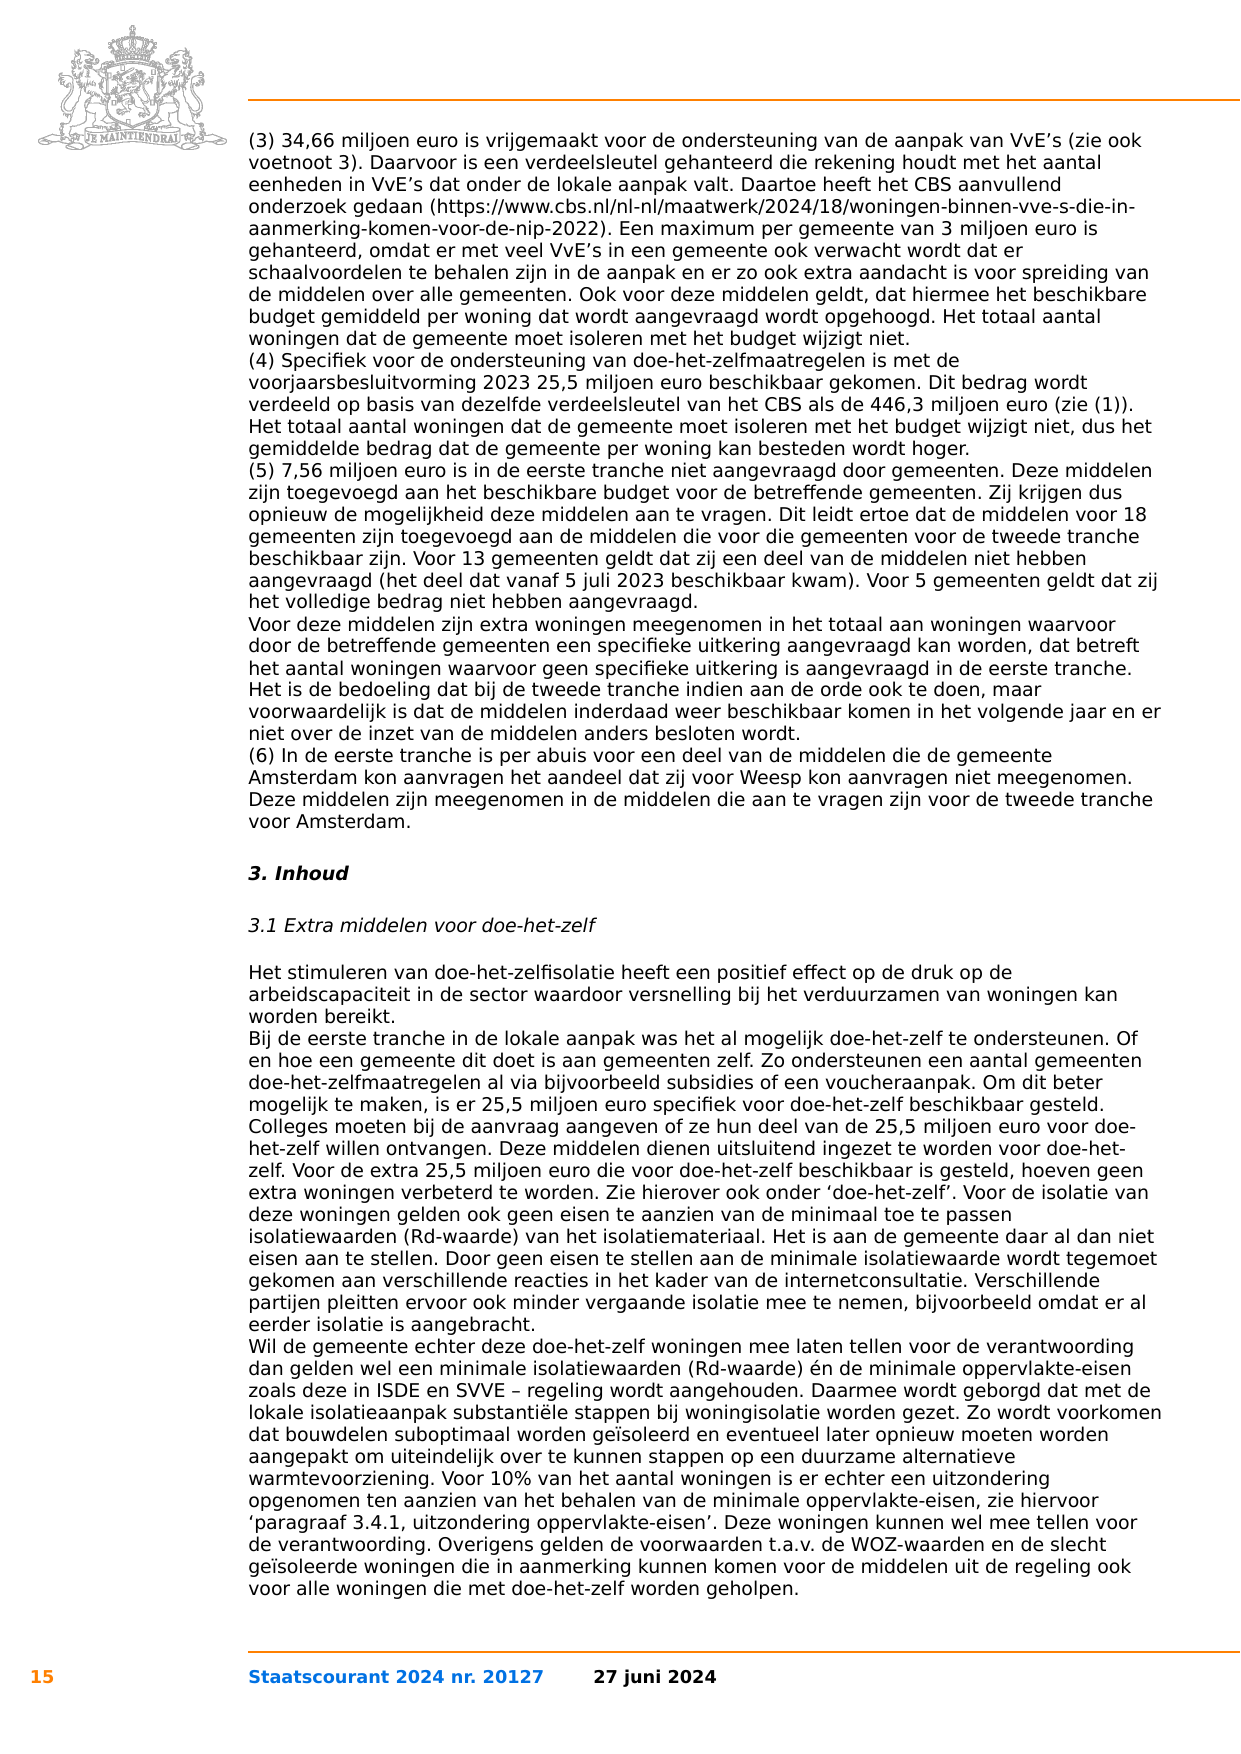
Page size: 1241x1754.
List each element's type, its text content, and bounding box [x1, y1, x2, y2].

text Wil de gemeente echter deze doe-het-zelf woningen mee laten tellen voor de verantwoording dan gelden wel een minimale isolatiewaarden (Rd-waarde) én de minimale oppervlakte-eisen zoals deze in ISDE en SVVE – regeling wordt aangehouden. Daarmee wordt geborgd dat met de lokale isolatieaanpak substantiële stappen bij woningisolatie worden gezet. Zo wordt voorkomen dat bouwdelen suboptimaal worden geïsoleerd en eventueel later opnieuw moeten worden aangepakt om uiteindelijk over te kunnen stappen op een duurzame alternatieve warmtevoorziening. Voor 10% van het aantal woningen is er echter een uitzondering opgenomen ten aanzien van het behalen van de minimale oppervlakte-eisen, zie hiervoor ‘paragraaf 3.4.1, uitzondering oppervlakte-eisen’. Deze woningen kunnen wel mee tellen voor de verantwoording. Overigens gelden de voorwaarden t.a.v. de WOZ-waarden en de slecht geïsoleerde woningen die in aanmerking kunnen komen voor de middelen uit de regeling ook voor alle woningen die met doe-het-zelf worden geholpen. [248, 1336, 1163, 1599]
text Voor deze middelen zijn extra woningen meegenomen in het totaal aan woningen waarvoor door de betreffende gemeenten een specifieke uitkering aangevraagd kan worden, dat betreft het aantal woningen waarvoor geen specifieke uitkering is aangevraagd in de eerste tranche. Het is de bedoeling dat bij de tweede tranche indien aan de orde ook te doen, maar voorwaardelijk is dat de middelen inderdaad weer beschikbaar komen in het volgende jaar en er niet over de inzet van de middelen anders besloten wordt. [248, 613, 1163, 745]
text Bij de eerste tranche in de lokale aanpak was het al mogelijk doe-het-zelf te ondersteunen. Of en hoe een gemeente dit doet is aan gemeenten zelf. Zo ondersteunen een aantal gemeenten doe-het-zelfmaatregelen al via bijvoorbeeld subsidies of een voucheraanpak. Om dit beter mogelijk te maken, is er 25,5 miljoen euro specifiek voor doe-het-zelf beschikbaar gesteld. Colleges moeten bij de aanvraag aangeven of ze hun deel van de 25,5 miljoen euro voor doe-het-zelf willen ontvangen. Deze middelen dienen uitsluitend ingezet te worden voor doe-het-zelf. Voor de extra 25,5 miljoen euro die voor doe-het-zelf beschikbaar is gesteld, hoeven geen extra woningen verbeterd te worden. Zie hierover ook onder ‘doe-het-zelf’. Voor de isolatie van deze woningen gelden ook geen eisen te aanzien van de minimaal toe te passen isolatiewaarden (Rd-waarde) van het isolatiemateriaal. Het is aan de gemeente daar al dan niet eisen aan te stellen. Door geen eisen te stellen aan de minimale isolatiewaarde wordt tegemoet gekomen aan verschillende reacties in het kader van de internetconsultatie. Verschillende partijen pleitten ervoor ook minder vergaande isolatie mee te nemen, bijvoorbeeld omdat er al eerder isolatie is aangebracht. [248, 1028, 1163, 1336]
text (5) 7,56 miljoen euro is in de eerste tranche niet aangevraagd door gemeenten. Deze middelen zijn toegevoegd aan het beschikbare budget voor de betreffende gemeenten. Zij krijgen dus opnieuw de mogelijkheid deze middelen aan te vragen. Dit leidt ertoe dat de middelen voor 18 gemeenten zijn toegevoegd aan de middelen die voor die gemeenten voor de tweede tranche beschikbaar zijn. Voor 13 gemeenten geldt dat zij een deel van de middelen niet hebben aangevraagd (het deel dat vanaf 5 juli 2023 beschikbaar kwam). Voor 5 gemeenten geldt dat zij het volledige bedrag niet hebben aangevraagd. [248, 459, 1163, 613]
text (3) 34,66 miljoen euro is vrijgemaakt voor de ondersteuning van de aanpak van VvE’s (zie ook voetnoot 3). Daarvoor is een verdeelsleutel gehanteerd die rekening houdt met het aantal eenheden in VvE’s dat onder de lokale aanpak valt. Daartoe heeft het CBS aanvullend onderzoek gedaan (https://www.cbs.nl/nl-nl/maatwerk/2024/18/woningen-binnen-vve-s-die-in-aanmerking-komen-voor-de-nip-2022). Een maximum per gemeente van 3 miljoen euro is gehanteerd, omdat er met veel VvE’s in een gemeente ook verwacht wordt dat er schaalvoordelen te behalen zijn in de aanpak en er zo ook extra aandacht is voor spreiding van de middelen over alle gemeenten. Ook voor deze middelen geldt, dat hiermee het beschikbare budget gemiddeld per woning dat wordt aangevraagd wordt opgehoogd. Het totaal aantal woningen dat de gemeente moet isoleren met het budget wijzigt niet. [248, 130, 1163, 350]
text Het stimuleren van doe-het-zelfisolatie heeft een positief effect op de druk op de arbeidscapaciteit in de sector waardoor versnelling bij het verduurzamen van woningen kan worden bereikt. [248, 962, 1163, 1028]
text (6) In de eerste tranche is per abuis voor een deel van de middelen die de gemeente Amsterdam kon aanvragen het aandeel dat zij voor Weesp kon aanvragen niet meegenomen. Deze middelen zijn meegenomen in de middelen die aan te vragen zijn voor de tweede tranche voor Amsterdam. [248, 745, 1163, 833]
picture [38, 25, 227, 150]
subtitle 3.1 Extra middelen voor doe-het-zelf [248, 915, 1163, 937]
text (4) Specifiek voor de ondersteuning van doe-het-zelfmaatregelen is met de voorjaarsbesluitvorming 2023 25,5 miljoen euro beschikbaar gekomen. Dit bedrag wordt verdeeld op basis van dezelfde verdeelsleutel van het CBS als de 446,3 miljoen euro (zie (1)). Het totaal aantal woningen dat de gemeente moet isoleren met het budget wijzigt niet, dus het gemiddelde bedrag dat de gemeente per woning kan besteden wordt hoger. [248, 350, 1163, 459]
subtitle 3. Inhoud [248, 863, 1163, 885]
